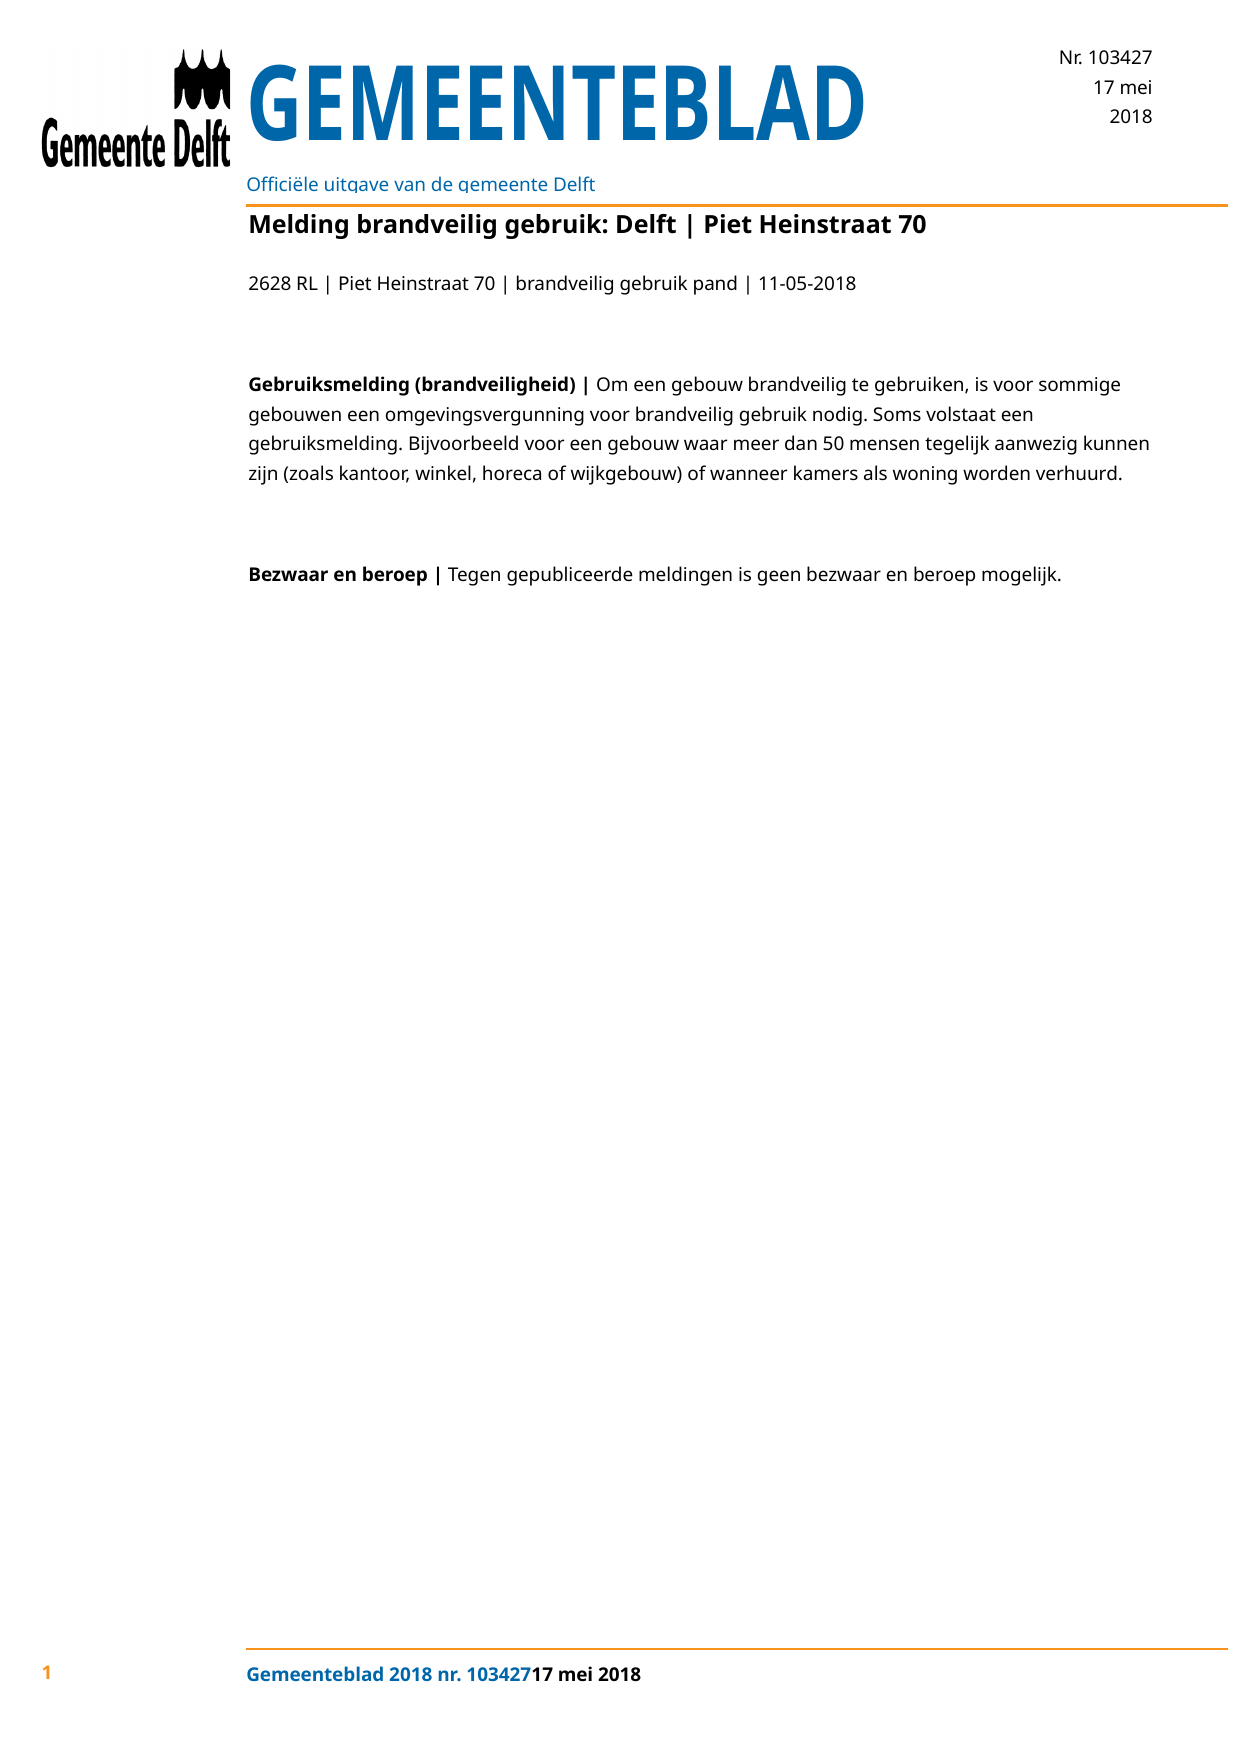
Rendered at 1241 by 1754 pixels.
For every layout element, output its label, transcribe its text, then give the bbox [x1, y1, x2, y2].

picture [41, 47, 231, 172]
text Bezwaar en beroep | Tegen gepubliceerde meldingen is geen bezwaar en beroep mogelijk. [248, 561, 1152, 586]
text Gebruiksmelding (brandveiligheid) | Om een gebouw brandveilig te gebruiken, is voor sommige gebouwen een omgevingsvergunning voor brandveilig gebruik nodig. Soms volstaat een gebruiksmelding. Bijvoorbeeld voor een gebouw waar meer dan 50 mensen tegelijk aanwezig kunnen zijn (zoals kantoor, winkel, horeca of wijkgebouw) of wanneer kamers als woning worden verhuurd. [248, 371, 1152, 486]
text 2628 RL | Piet Heinstraat 70 | brandveilig gebruik pand | 11-05-2018 [248, 270, 1152, 296]
text Melding brandveilig gebruik: Delft | Piet Heinstraat 70 [248, 207, 1152, 241]
